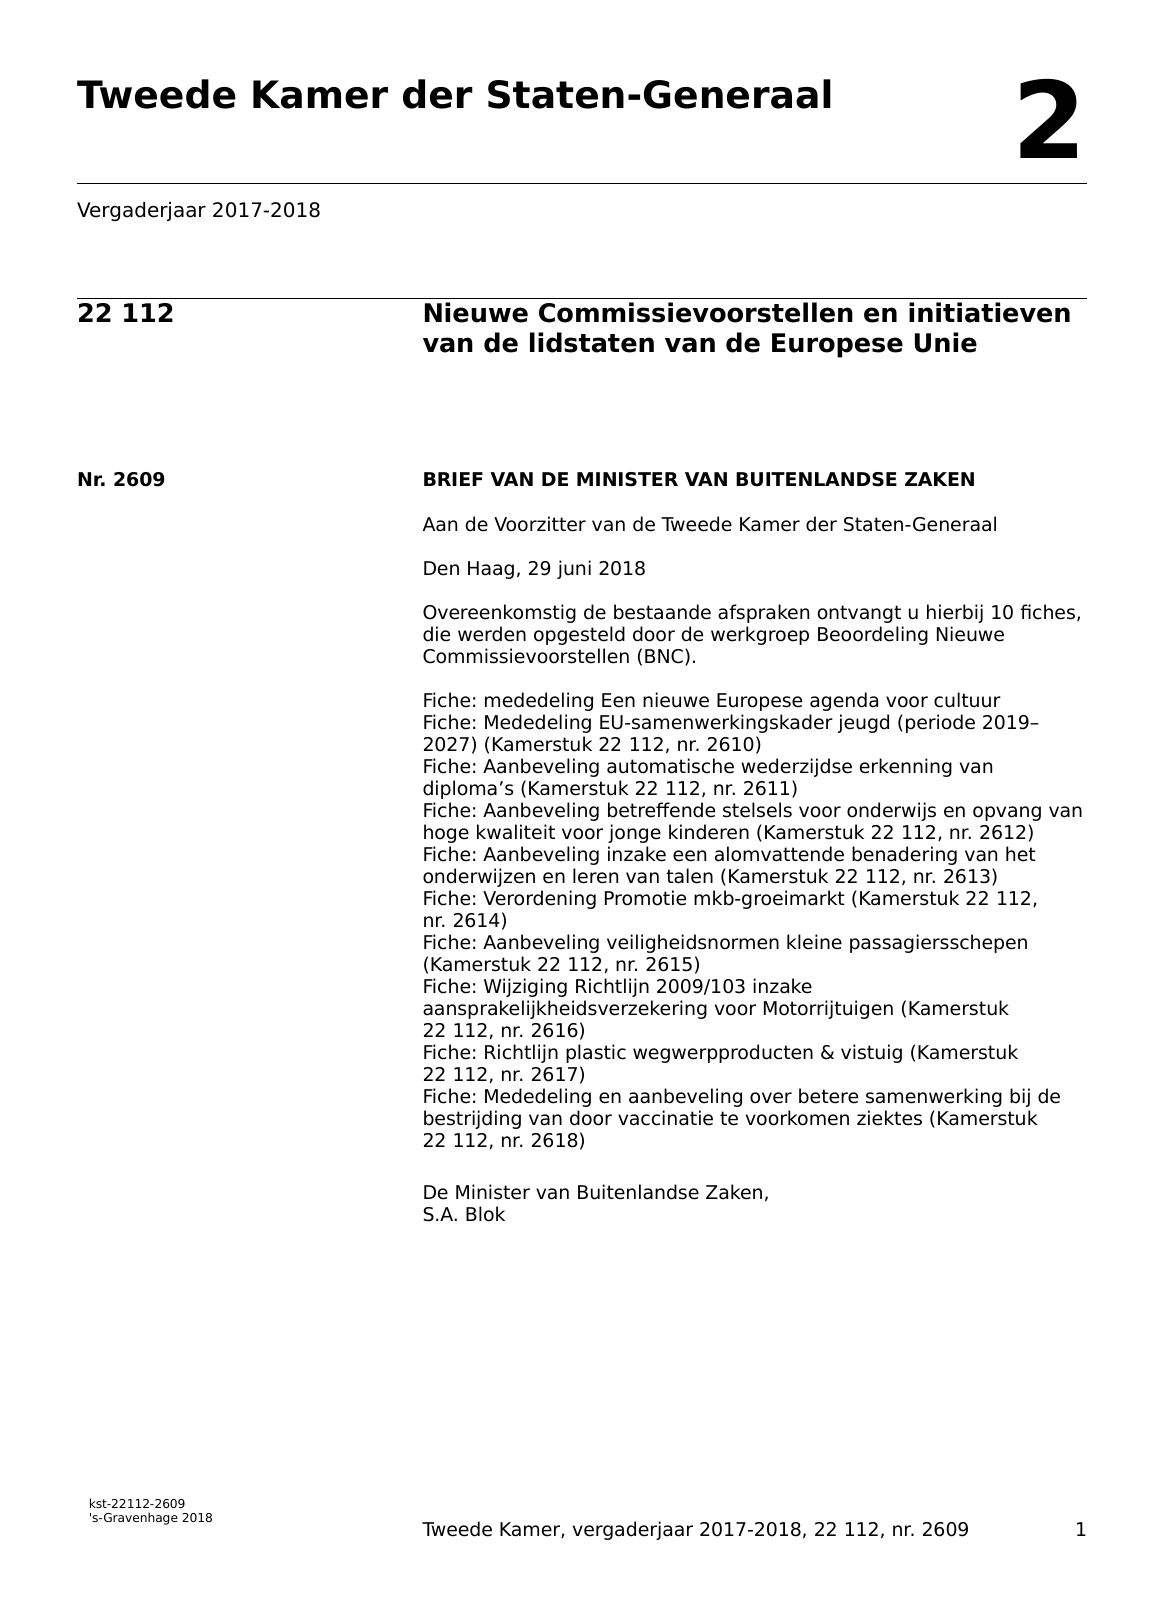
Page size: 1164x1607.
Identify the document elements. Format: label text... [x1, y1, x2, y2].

text Den Haag, 29 juni 2018 [422, 558, 1087, 580]
text Fiche: mededeling Een nieuwe Europese agenda voor cultuur [422, 690, 1087, 712]
table_cell Vergaderjaar 2017-2018 [77, 184, 1087, 298]
text kst-22112-2609 [88, 1497, 323, 1511]
text Fiche: Richtlijn plastic wegwerpproducten & vistuig (Kamerstuk 22 112, nr. 2617) [422, 1042, 1087, 1086]
subtitle Nr. 2609 BRIEF VAN DE MINISTER VAN BUITENLANDSE ZAKEN [77, 469, 1087, 491]
subtitle 22 112 Nieuwe Commissievoorstellen en initiatieven van de lidstaten van de Europese Unie [77, 299, 1087, 358]
text Fiche: Mededeling EU-samenwerkingskader jeugd (periode 2019–2027) (Kamerstuk 22 112, nr. 2610) [422, 712, 1087, 756]
text Fiche: Wijziging Richtlijn 2009/103 inzake aansprakelijkheidsverzekering voor Motorrijtuigen (Kamerstuk 22 112, nr. 2616) [422, 976, 1087, 1042]
text Aan de Voorzitter van de Tweede Kamer der Staten-Generaal [422, 513, 1087, 536]
text Fiche: Aanbeveling inzake een alomvattende benadering van het onderwijzen en leren van talen (Kamerstuk 22 112, nr. 2613) [422, 844, 1087, 888]
text 's-Gravenhage 2018 [88, 1511, 323, 1525]
text Fiche: Aanbeveling betreffende stelsels voor onderwijs en opvang van hoge kwaliteit voor jonge kinderen (Kamerstuk 22 112, nr. 2612) [422, 800, 1087, 844]
text Fiche: Aanbeveling automatische wederzijdse erkenning van diploma’s (Kamerstuk 22 112, nr. 2611) [422, 756, 1087, 800]
text Fiche: Aanbeveling veiligheidsnormen kleine passagiersschepen (Kamerstuk 22 112, nr. 2615) [422, 932, 1087, 976]
text Fiche: Verordening Promotie mkb-groeimarkt (Kamerstuk 22 112, nr. 2614) [422, 888, 1087, 932]
table_header Tweede Kamer der Staten-Generaal [77, 59, 886, 183]
text De Minister van Buitenlandse Zaken, S.A. Blok [422, 1182, 1087, 1226]
table_header 2 [886, 59, 1087, 183]
text Fiche: Mededeling en aanbeveling over betere samenwerking bij de bestrijding van door vaccinatie te voorkomen ziektes (Kamerstuk 22 112, nr. 2618) [422, 1086, 1087, 1152]
text Overeenkomstig de bestaande afspraken ontvangt u hierbij 10 fiches, die werden opgesteld door de werkgroep Beoordeling Nieuwe Commissievoorstellen (BNC). [422, 602, 1087, 668]
